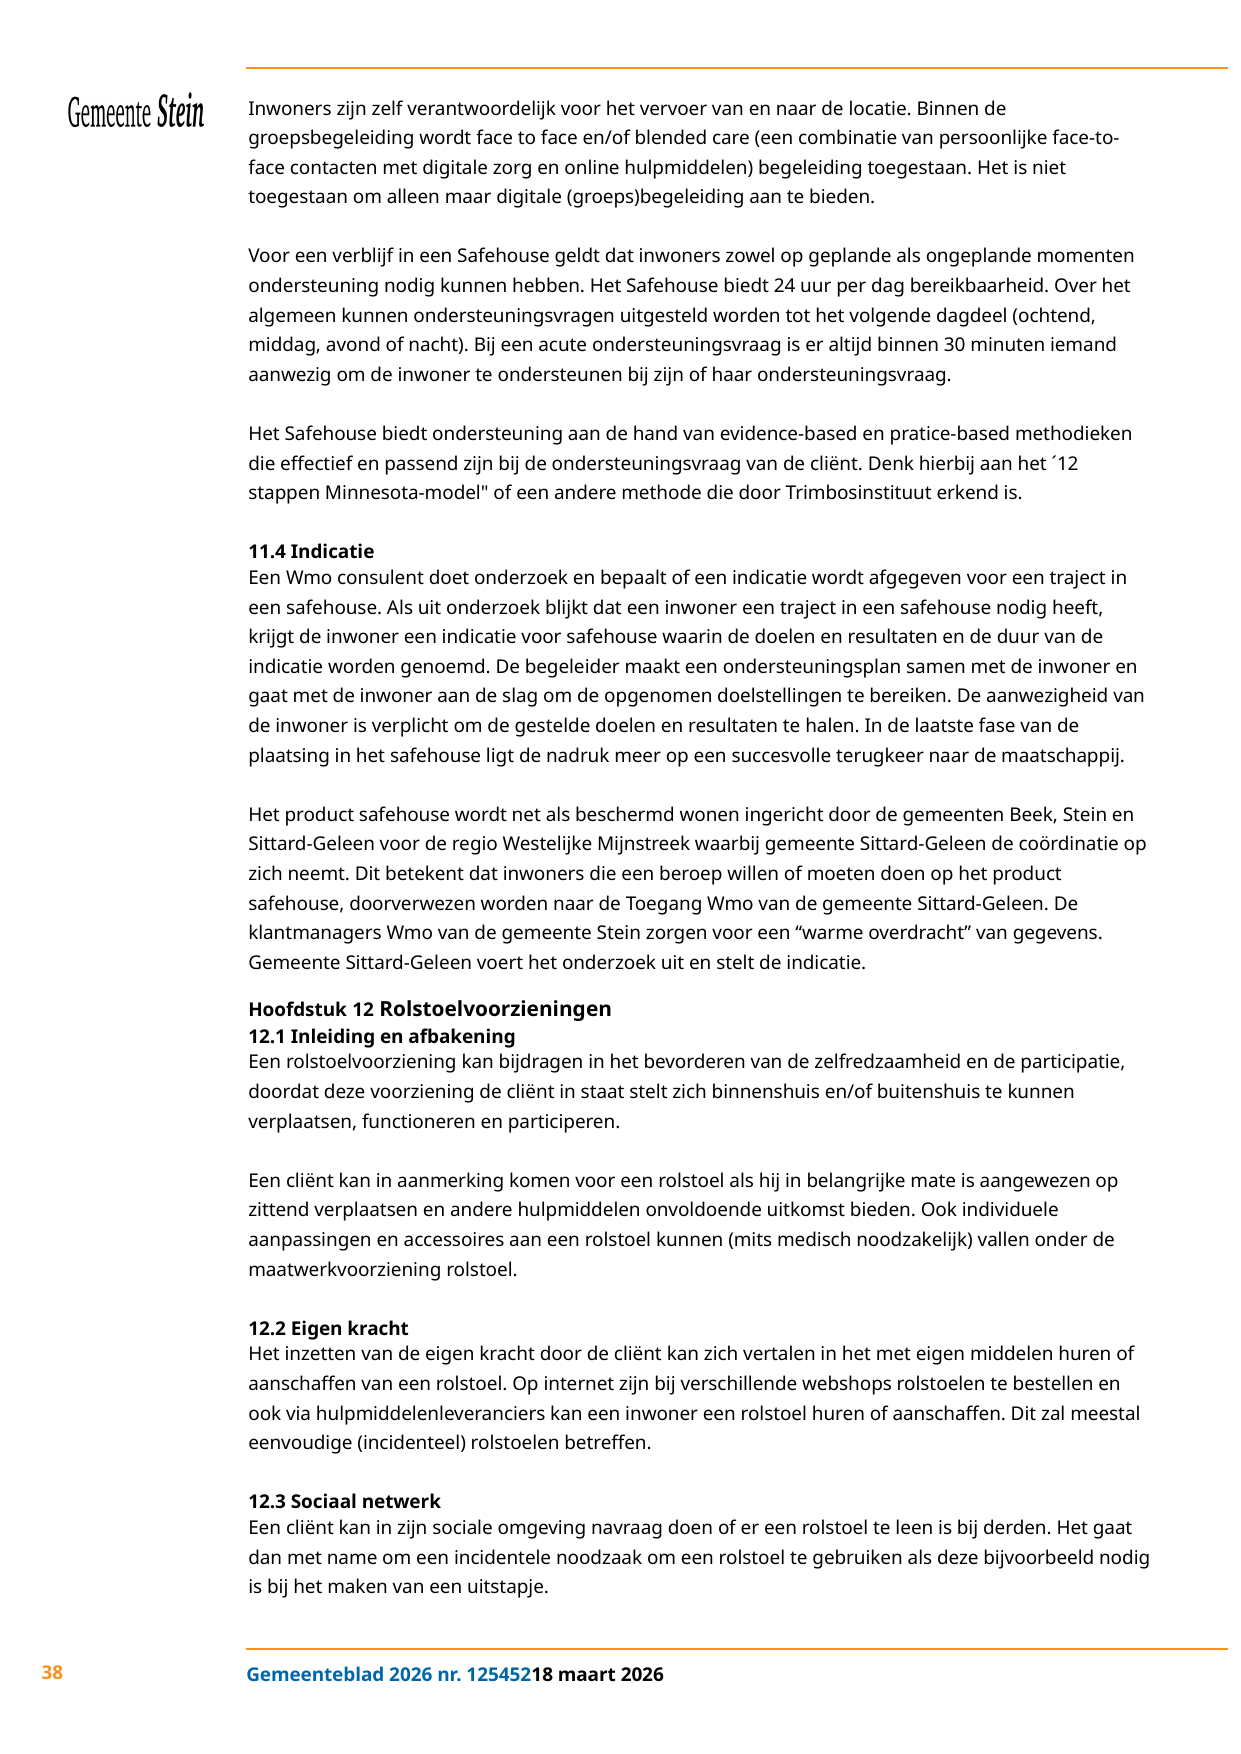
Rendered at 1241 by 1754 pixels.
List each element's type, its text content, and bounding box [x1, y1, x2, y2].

text 12.2 Eigen kracht [248, 1315, 1152, 1341]
text Het product safehouse wordt net als beschermd wonen ingericht door de gemeenten Beek, Stein en Sittard-Geleen voor de regio Westelijke Mijnstreek waarbij gemeente Sittard-Geleen de coördinatie op zich neemt. Dit betekent dat inwoners die een beroep willen of moeten doen op het product safehouse, doorverwezen worden naar de Toegang Wmo van de gemeente Sittard-Geleen. De klantmanagers Wmo van de gemeente Stein zorgen voor een “warme overdracht” van gegevens. Gemeente Sittard-Geleen voert het onderzoek uit en stelt de indicatie. [248, 801, 1152, 974]
text Het inzetten van de eigen kracht door de cliënt kan zich vertalen in het met eigen middelen huren of aanschaffen van een rolstoel. Op internet zijn bij verschillende webshops rolstoelen te bestellen en ook via hulpmiddelenleveranciers kan een inwoner een rolstoel huren of aanschaffen. Dit zal meestal eenvoudige (incidenteel) rolstoelen betreffen. [248, 1341, 1152, 1455]
text Een Wmo consulent doet onderzoek en bepaalt of een indicatie wordt afgegeven voor een traject in een safehouse. Als uit onderzoek blijkt dat een inwoner een traject in een safehouse nodig heeft, krijgt de inwoner een indicatie voor safehouse waarin de doelen en resultaten en de duur van de indicatie worden genoemd. De begeleider maakt een ondersteuningsplan samen met de inwoner en gaat met de inwoner aan de slag om de opgenomen doelstellingen te bereiken. De aanwezigheid van de inwoner is verplicht om de gestelde doelen en resultaten te halen. In de laatste fase van de plaatsing in het safehouse ligt de nadruk meer op een succesvolle terugkeer naar de maatschappij. [248, 564, 1152, 767]
text 12.3 Sociaal netwerk [248, 1488, 1152, 1514]
text 11.4 Indicatie [248, 538, 1152, 564]
text Hoofdstuk 12 Rolstoelvoorzieningen [248, 994, 1152, 1023]
text Voor een verblijf in een Safehouse geldt dat inwoners zowel op geplande als ongeplande momenten ondersteuning nodig kunnen hebben. Het Safehouse biedt 24 uur per dag bereikbaarheid. Over het algemeen kunnen ondersteuningsvragen uitgesteld worden tot het volgende dagdeel (ochtend, middag, avond of nacht). Bij een acute ondersteuningsvraag is er altijd binnen 30 minuten iemand aanwezig om de inwoner te ondersteunen bij zijn of haar ondersteuningsvraag. [248, 243, 1152, 387]
text Een rolstoelvoorziening kan bijdragen in het bevorderen van de zelfredzaamheid en de participatie, doordat deze voorziening de cliënt in staat stelt zich binnenshuis en/of buitenshuis te kunnen verplaatsen, functioneren en participeren. [248, 1049, 1152, 1133]
text Inwoners zijn zelf verantwoordelijk voor het vervoer van en naar de locatie. Binnen de groepsbegeleiding wordt face to face en/of blended care (een combinatie van persoonlijke face-to-face contacten met digitale zorg en online hulpmiddelen) begeleiding toegestaan. Het is niet toegestaan om alleen maar digitale (groeps)begeleiding aan te bieden. [248, 95, 1152, 209]
text Het Safehouse biedt ondersteuning aan de hand van evidence-based en pratice-based methodieken die effectief en passend zijn bij de ondersteuningsvraag van de cliënt. Denk hierbij aan het ´12 stappen Minnesota-model" of een andere methode die door Trimbosinstituut erkend is. [248, 420, 1152, 505]
text Een cliënt kan in zijn sociale omgeving navraag doen of er een rolstoel te leen is bij derden. Het gaat dan met name om een incidentele noodzaak om een rolstoel te gebruiken als deze bijvoorbeeld nodig is bij het maken van een uitstapje. [248, 1514, 1152, 1599]
picture [41, 47, 231, 172]
text 12.1 Inleiding en afbakening [248, 1023, 1152, 1049]
text Een cliënt kan in aanmerking komen voor een rolstoel als hij in belangrijke mate is aangewezen op zittend verplaatsen en andere hulpmiddelen onvoldoende uitkomst bieden. Ook individuele aanpassingen en accessoires aan een rolstoel kunnen (mits medisch noodzakelijk) vallen onder de maatwerkvoorziening rolstoel. [248, 1167, 1152, 1281]
